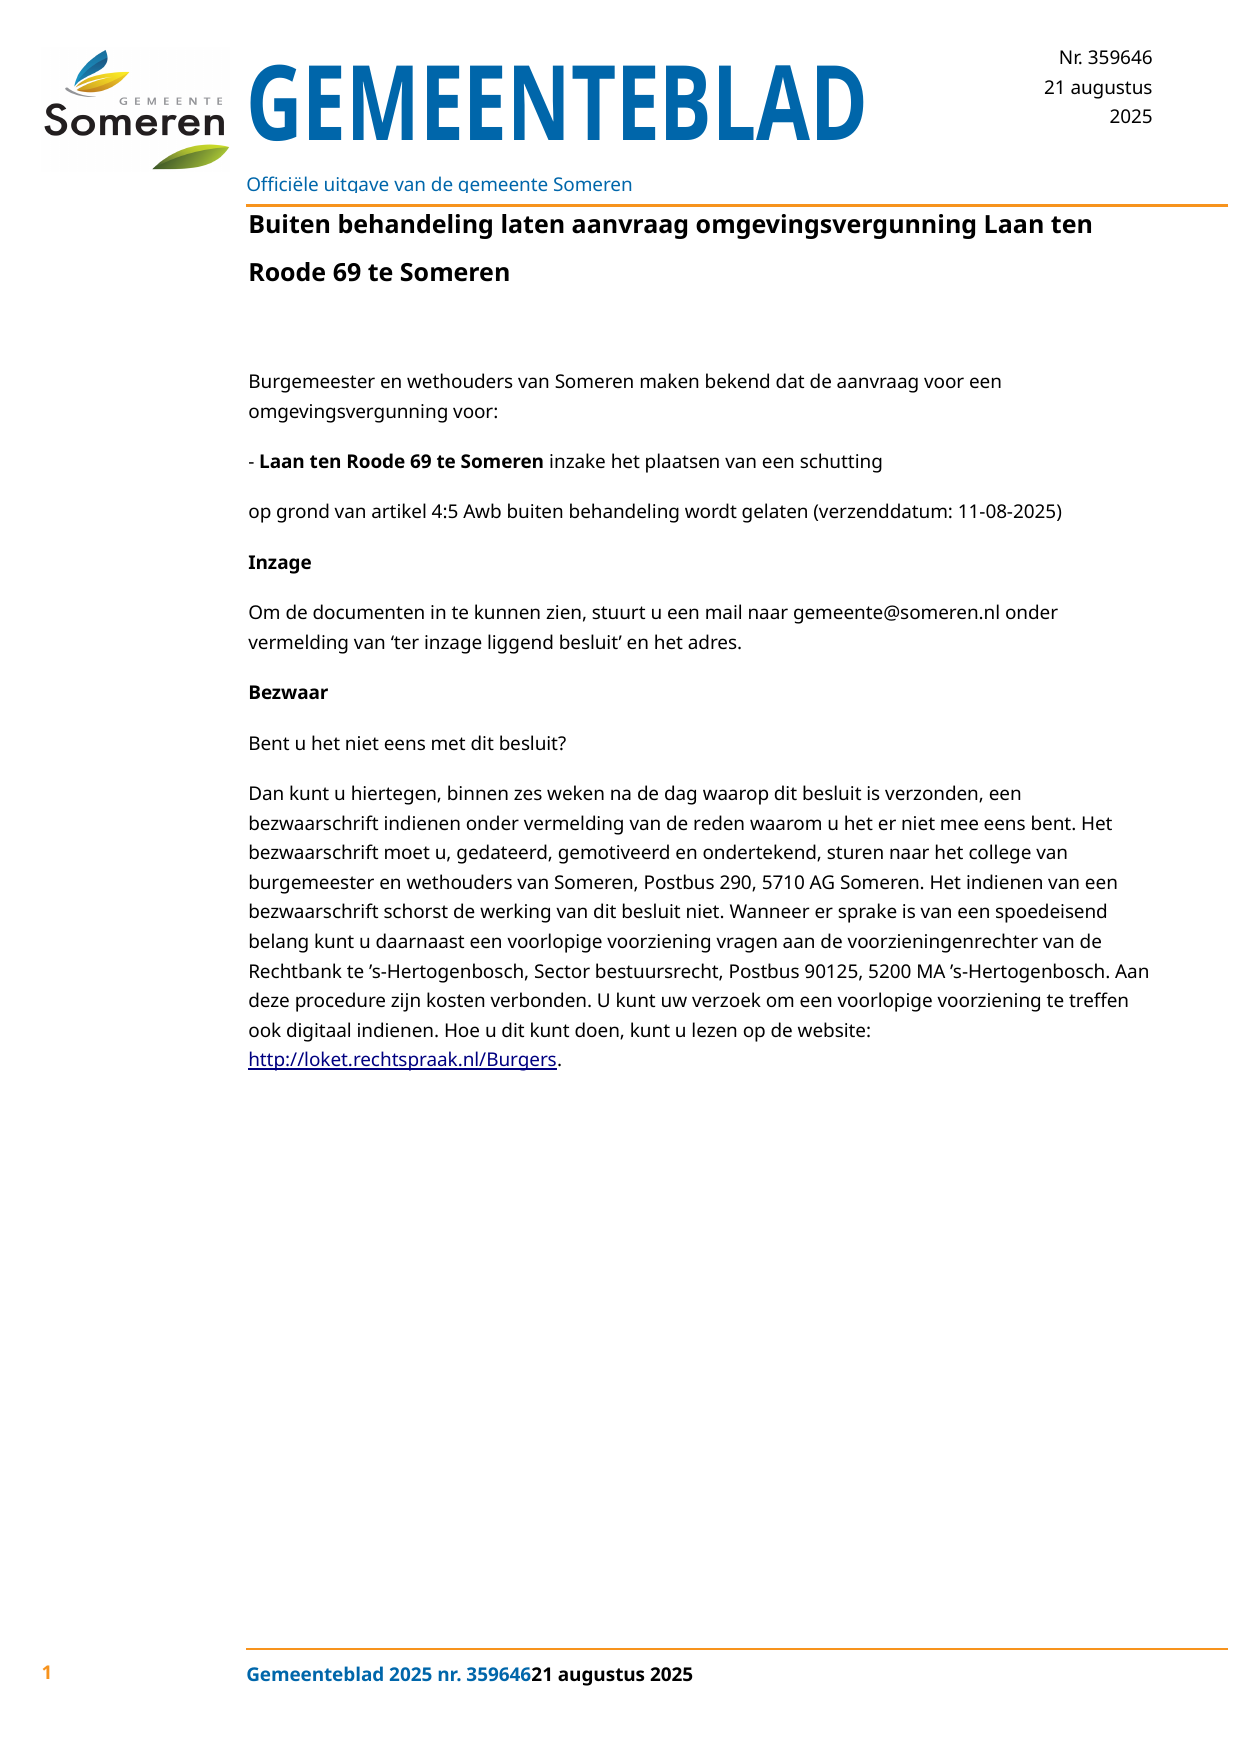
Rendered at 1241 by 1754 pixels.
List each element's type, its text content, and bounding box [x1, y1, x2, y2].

text Buiten behandeling laten aanvraag omgevingsvergunning Laan ten Roode 69 te Someren [248, 207, 1152, 288]
text Bezwaar [248, 679, 1152, 705]
text Inzage [248, 549, 1152, 575]
text Bent u het niet eens met dit besluit? [248, 730, 1152, 756]
text op grond van artikel 4:5 Awb buiten behandeling wordt gelaten (verzenddatum: 11-08-2025) [248, 499, 1152, 524]
picture [41, 47, 231, 172]
text Dan kunt u hiertegen, binnen zes weken na de dag waarop dit besluit is verzonden, een bezwaarschrift indienen onder vermelding van de reden waarom u het er niet mee eens bent. Het bezwaarschrift moet u, gedateerd, gemotiveerd en ondertekend, sturen naar het college van burgemeester en wethouders van Someren, Postbus 290, 5710 AG Someren. Het indienen van een bezwaarschrift schorst de werking van dit besluit niet. Wanneer er sprake is van een spoedeisend belang kunt u daarnaast een voorlopige voorziening vragen aan de voorzieningenrechter van de Rechtbank te ’s-Hertogenbosch, Sector bestuursrecht, Postbus 90125, 5200 MA ’s-Hertogenbosch. Aan deze procedure zijn kosten verbonden. U kunt uw verzoek om een voorlopige voorziening te treffen ook digitaal indienen. Hoe u dit kunt doen, kunt u lezen op de website: http://loket.rechtspraak.nl/Burgers. [248, 780, 1152, 1072]
text Om de documenten in te kunnen zien, stuurt u een mail naar gemeente@someren.nl onder vermelding van ‘ter inzage liggend besluit’ en het adres. [248, 599, 1152, 655]
text Burgemeester en wethouders van Someren maken bekend dat de aanvraag voor een omgevingsvergunning voor: [248, 368, 1152, 424]
text - Laan ten Roode 69 te Someren inzake het plaatsen van een schutting [248, 448, 1152, 474]
